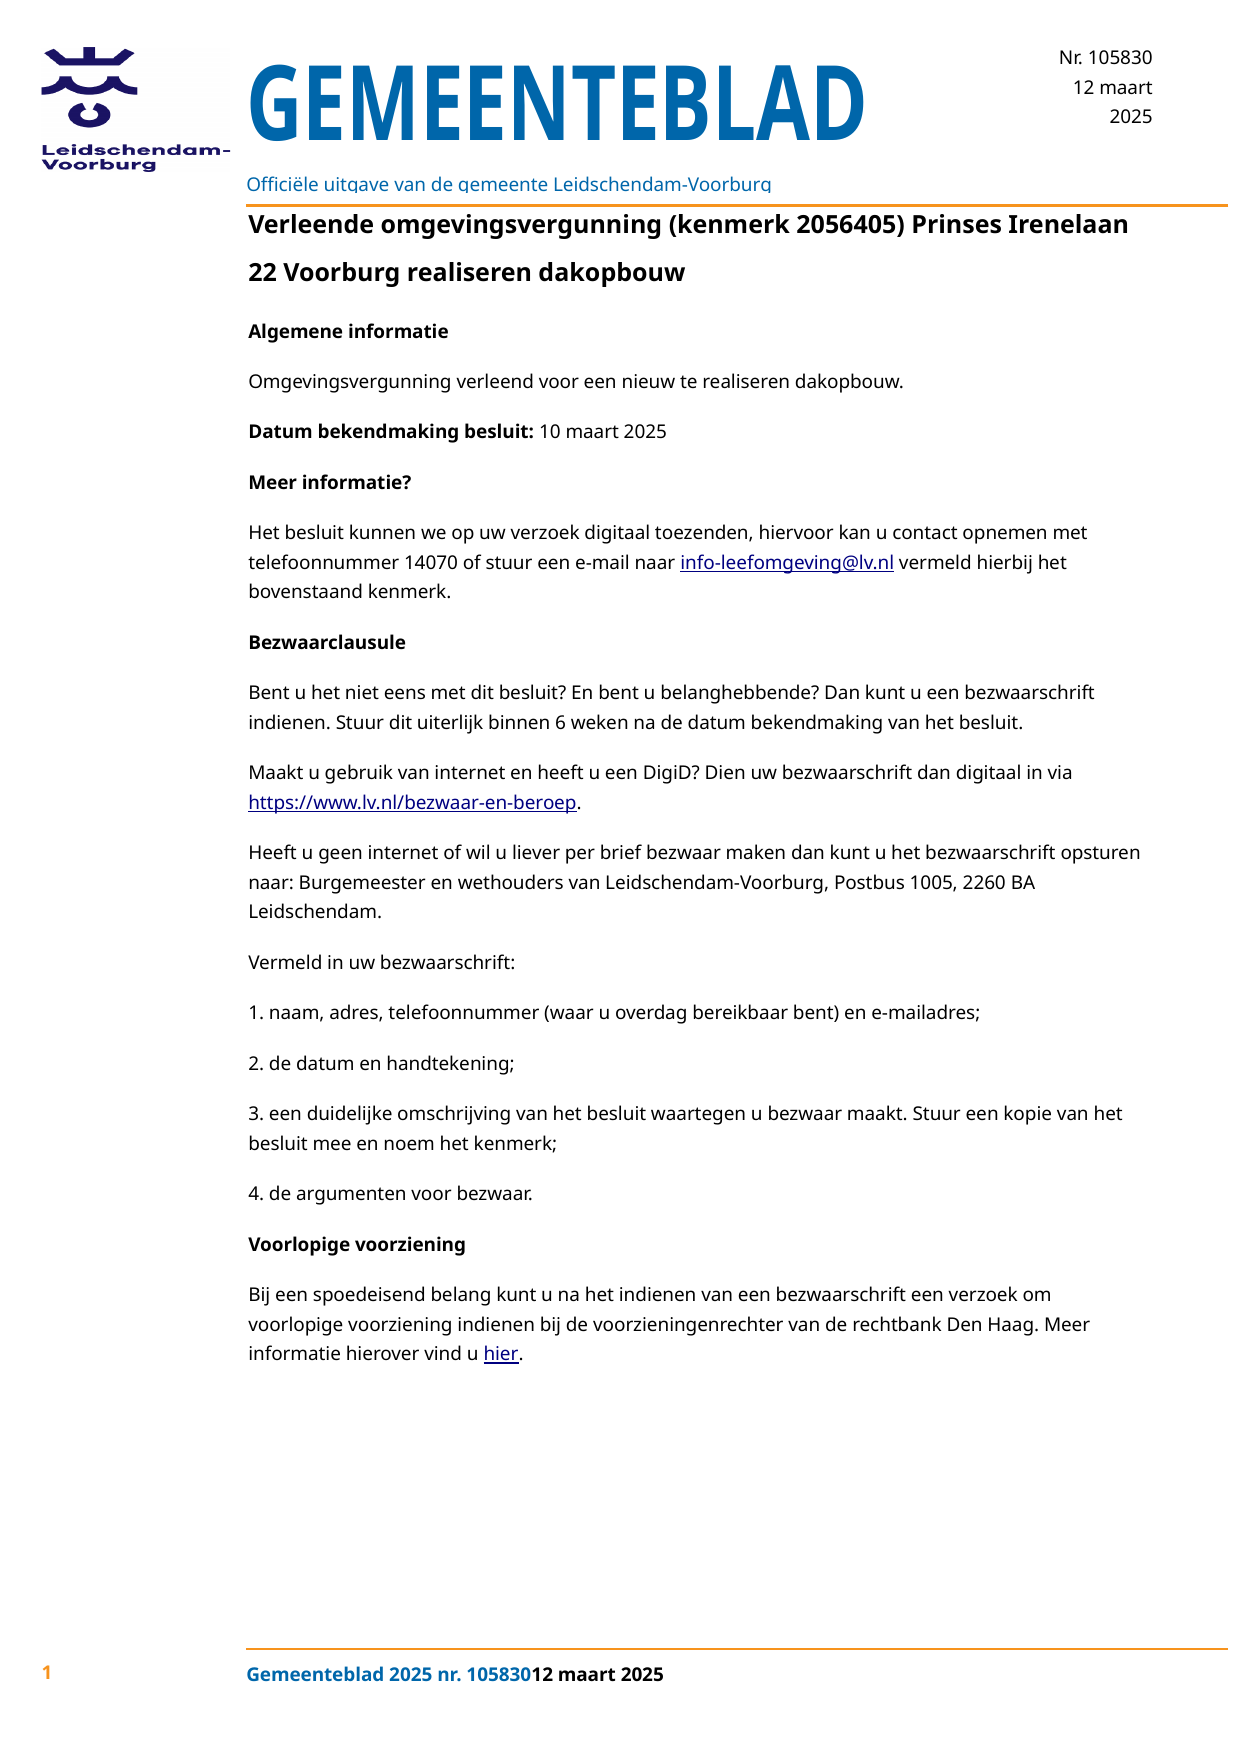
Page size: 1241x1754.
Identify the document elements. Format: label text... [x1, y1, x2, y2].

text Het besluit kunnen we op uw verzoek digitaal toezenden, hiervoor kan u contact opnemen met telefoonnummer 14070 of stuur een e-mail naar info-leefomgeving@lv.nl vermeld hierbij het bovenstaand kenmerk. [248, 519, 1152, 604]
text Datum bekendmaking besluit: 10 maart 2025 [248, 419, 1152, 444]
text Maakt u gebruik van internet en heeft u een DigiD? Dien uw bezwaarschrift dan digitaal in via https://www.lv.nl/bezwaar-en-beroep. [248, 759, 1152, 815]
picture [41, 47, 231, 172]
text Heeft u geen internet of wil u liever per brief bezwaar maken dan kunt u het bezwaarschrift opsturen naar: Burgemeester en wethouders van Leidschendam-Voorburg, Postbus 1005, 2260 BA Leidschendam. [248, 839, 1152, 924]
text 4. de argumenten voor bezwaar. [248, 1180, 1152, 1206]
text Omgevingsvergunning verleend voor een nieuw te realiseren dakopbouw. [248, 368, 1152, 394]
text Algemene informatie [248, 318, 1152, 344]
text Vermeld in uw bezwaarschrift: [248, 949, 1152, 975]
text Meer informatie? [248, 469, 1152, 495]
text Bezwaarclausule [248, 629, 1152, 655]
text Bent u het niet eens met dit besluit? En bent u belanghebbende? Dan kunt u een bezwaarschrift indienen. Stuur dit uiterlijk binnen 6 weken na de datum bekendmaking van het besluit. [248, 679, 1152, 735]
text Verleende omgevingsvergunning (kenmerk 2056405) Prinses Irenelaan 22 Voorburg realiseren dakopbouw [248, 207, 1152, 288]
text 2. de datum en handtekening; [248, 1050, 1152, 1076]
text 1. naam, adres, telefoonnummer (waar u overdag bereikbaar bent) en e-mailadres; [248, 999, 1152, 1025]
text 3. een duidelijke omschrijving van het besluit waartegen u bezwaar maakt. Stuur een kopie van het besluit mee en noem het kenmerk; [248, 1100, 1152, 1156]
text Bij een spoedeisend belang kunt u na het indienen van een bezwaarschrift een verzoek om voorlopige voorziening indienen bij de voorzieningenrechter van de rechtbank Den Haag. Meer informatie hierover vind u hier. [248, 1281, 1152, 1366]
text Voorlopige voorziening [248, 1231, 1152, 1257]
